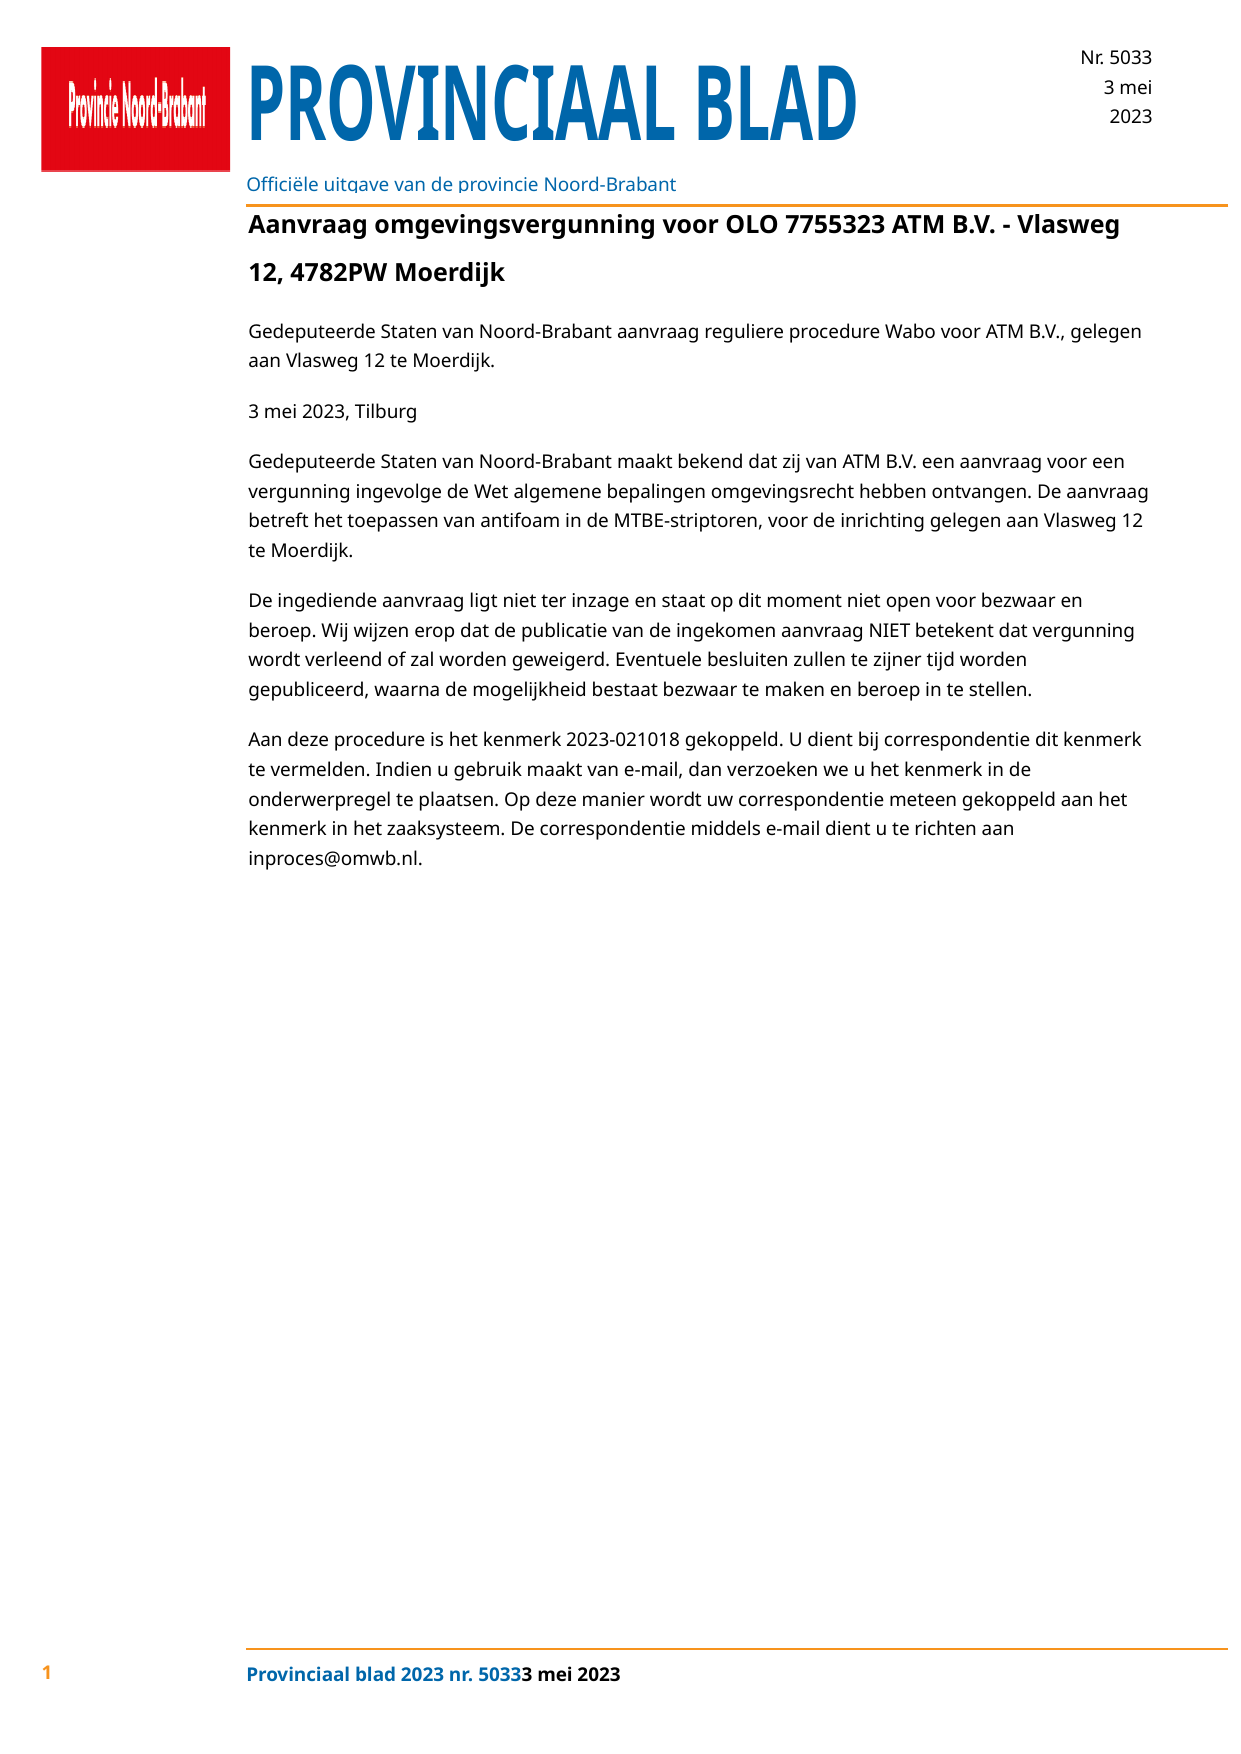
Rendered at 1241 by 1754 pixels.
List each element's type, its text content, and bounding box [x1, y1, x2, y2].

text De ingediende aanvraag ligt niet ter inzage en staat op dit moment niet open voor bezwaar en beroep. Wij wijzen erop dat de publicatie van de ingekomen aanvraag NIET betekent dat vergunning wordt verleend of zal worden geweigerd. Eventuele besluiten zullen te zijner tijd worden gepubliceerd, waarna de mogelijkheid bestaat bezwaar te maken en beroep in te stellen. [248, 587, 1152, 702]
text 3 mei 2023, Tilburg [248, 398, 1152, 424]
text Aanvraag omgevingsvergunning voor OLO 7755323 ATM B.V. - Vlasweg 12, 4782PW Moerdijk [248, 207, 1152, 288]
text Aan deze procedure is het kenmerk 2023-021018 gekoppeld. U dient bij correspondentie dit kenmerk te vermelden. Indien u gebruik maakt van e-mail, dan verzoeken we u het kenmerk in de onderwerpregel te plaatsen. Op deze manier wordt uw correspondentie meteen gekoppeld aan het kenmerk in het zaaksysteem. De correspondentie middels e-mail dient u te richten aan inproces@omwb.nl. [248, 727, 1152, 871]
picture [41, 47, 231, 172]
text Gedeputeerde Staten van Noord-Brabant aanvraag reguliere procedure Wabo voor ATM B.V., gelegen aan Vlasweg 12 te Moerdijk. [248, 318, 1152, 373]
text Gedeputeerde Staten van Noord-Brabant maakt bekend dat zij van ATM B.V. een aanvraag voor een vergunning ingevolge de Wet algemene bepalingen omgevingsrecht hebben ontvangen. De aanvraag betreft het toepassen van antifoam in de MTBE-striptoren, voor de inrichting gelegen aan Vlasweg 12 te Moerdijk. [248, 448, 1152, 563]
